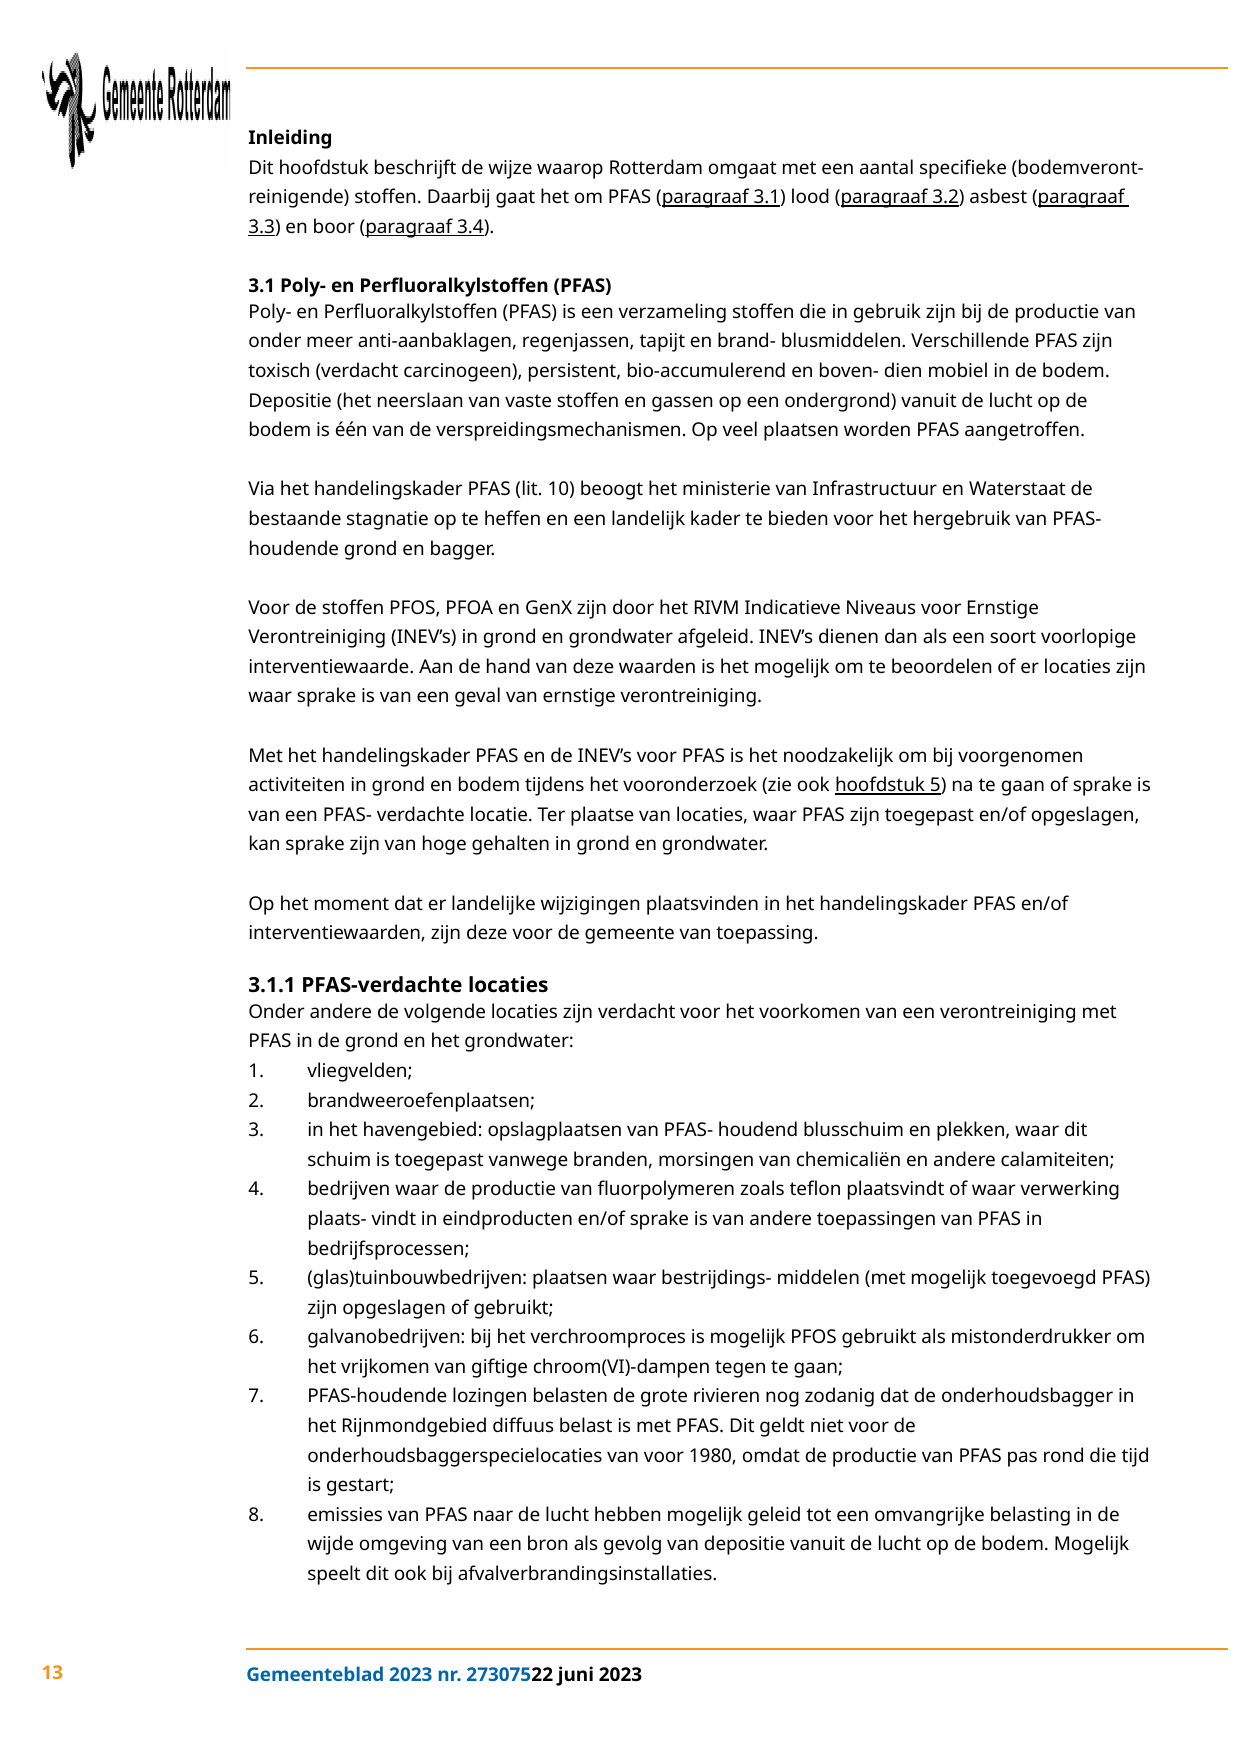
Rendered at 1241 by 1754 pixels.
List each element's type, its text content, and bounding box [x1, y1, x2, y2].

list emissies van PFAS naar de lucht hebben mogelijk geleid tot een omvangrijke belasting in de wijde omgeving van een bron als gevolg van depositie vanuit de lucht op de bodem. Mogelijk speelt dit ook bij afvalverbrandingsinstallaties. [248, 1501, 1152, 1586]
list galvanobedrijven: bij het verchroomproces is mogelijk PFOS gebruikt als mistonderdrukker om het vrijkomen van giftige chroom(VI)-dampen tegen te gaan; [248, 1323, 1152, 1379]
text Voor de stoffen PFOS, PFOA en GenX zijn door het RIVM Indicatieve Niveaus voor Ernstige Verontreiniging (INEV’s) in grond en grondwater afgeleid. INEV’s dienen dan als een soort voorlopige interventiewaarde. Aan de hand van deze waarden is het mogelijk om te beoordelen of er locaties zijn waar sprake is van een geval van ernstige verontreiniging. [248, 594, 1152, 708]
text Via het handelingskader PFAS (lit. 10) beoogt het ministerie van Infrastructuur en Waterstaat de bestaande stagnatie op te heffen en een landelijk kader te bieden voor het hergebruik van PFAS-houdende grond en bagger. [248, 476, 1152, 560]
text Poly- en Perfluoralkylstoffen (PFAS) is een verzameling stoffen die in gebruik zijn bij de productie van onder meer anti-aanbaklagen, regenjassen, tapijt en brand- blusmiddelen. Verschillende PFAS zijn toxisch (verdacht carcinogeen), persistent, bio-accumulerend en boven- dien mobiel in de bodem. Depositie (het neerslaan van vaste stoffen en gassen op een ondergrond) vanuit de lucht op de bodem is één van de verspreidingsmechanismen. Op veel plaatsen worden PFAS aangetroffen. [248, 298, 1152, 442]
text Op het moment dat er landelijke wijzigingen plaatsvinden in het handelingskader PFAS en/of interventiewaarden, zijn deze voor de gemeente van toepassing. [248, 890, 1152, 945]
text Inleiding [248, 124, 1152, 150]
list PFAS-houdende lozingen belasten de grote rivieren nog zodanig dat de onderhoudsbagger in het Rijnmondgebied diffuus belast is met PFAS. Dit geldt niet voor de onderhoudsbaggerspecielocaties van voor 1980, omdat de productie van PFAS pas rond die tijd is gestart; [248, 1383, 1152, 1497]
text 3.1 Poly- en Perfluoralkylstoffen (PFAS) [248, 272, 1152, 298]
list bedrijven waar de productie van fluorpolymeren zoals teflon plaatsvindt of waar verwerking plaats- vindt in eindproducten en/of sprake is van andere toepassingen van PFAS in bedrijfsprocessen; [248, 1176, 1152, 1261]
text Onder andere de volgende locaties zijn verdacht voor het voorkomen van een verontreiniging met PFAS in de grond en het grondwater: [248, 998, 1152, 1053]
text 3.1.1 PFAS-verdachte locaties [248, 970, 1152, 998]
list in het havengebied: opslagplaatsen van PFAS- houdend blusschuim en plekken, waar dit schuim is toegepast vanwege branden, morsingen van chemicaliën en andere calamiteiten; [248, 1116, 1152, 1172]
list brandweeroefenplaatsen; [248, 1087, 1152, 1113]
picture [41, 47, 231, 172]
list (glas)tuinbouwbedrijven: plaatsen waar bestrijdings- middelen (met mogelijk toegevoegd PFAS) zijn opgeslagen of gebruikt; [248, 1264, 1152, 1320]
list vliegvelden; [248, 1057, 1152, 1083]
text Dit hoofdstuk beschrijft de wijze waarop Rotterdam omgaat met een aantal specifieke (bodemveront- reinigende) stoffen. Daarbij gaat het om PFAS (paragraaf 3.1) lood (paragraaf 3.2) asbest (paragraaf 3.3) en boor (paragraaf 3.4). [248, 154, 1152, 239]
text Met het handelingskader PFAS en de INEV’s voor PFAS is het noodzakelijk om bij voorgenomen activiteiten in grond en bodem tijdens het vooronderzoek (zie ook hoofdstuk 5) na te gaan of sprake is van een PFAS- verdachte locatie. Ter plaatse van locaties, waar PFAS zijn toegepast en/of opgeslagen, kan sprake zijn van hoge gehalten in grond en grondwater. [248, 742, 1152, 856]
